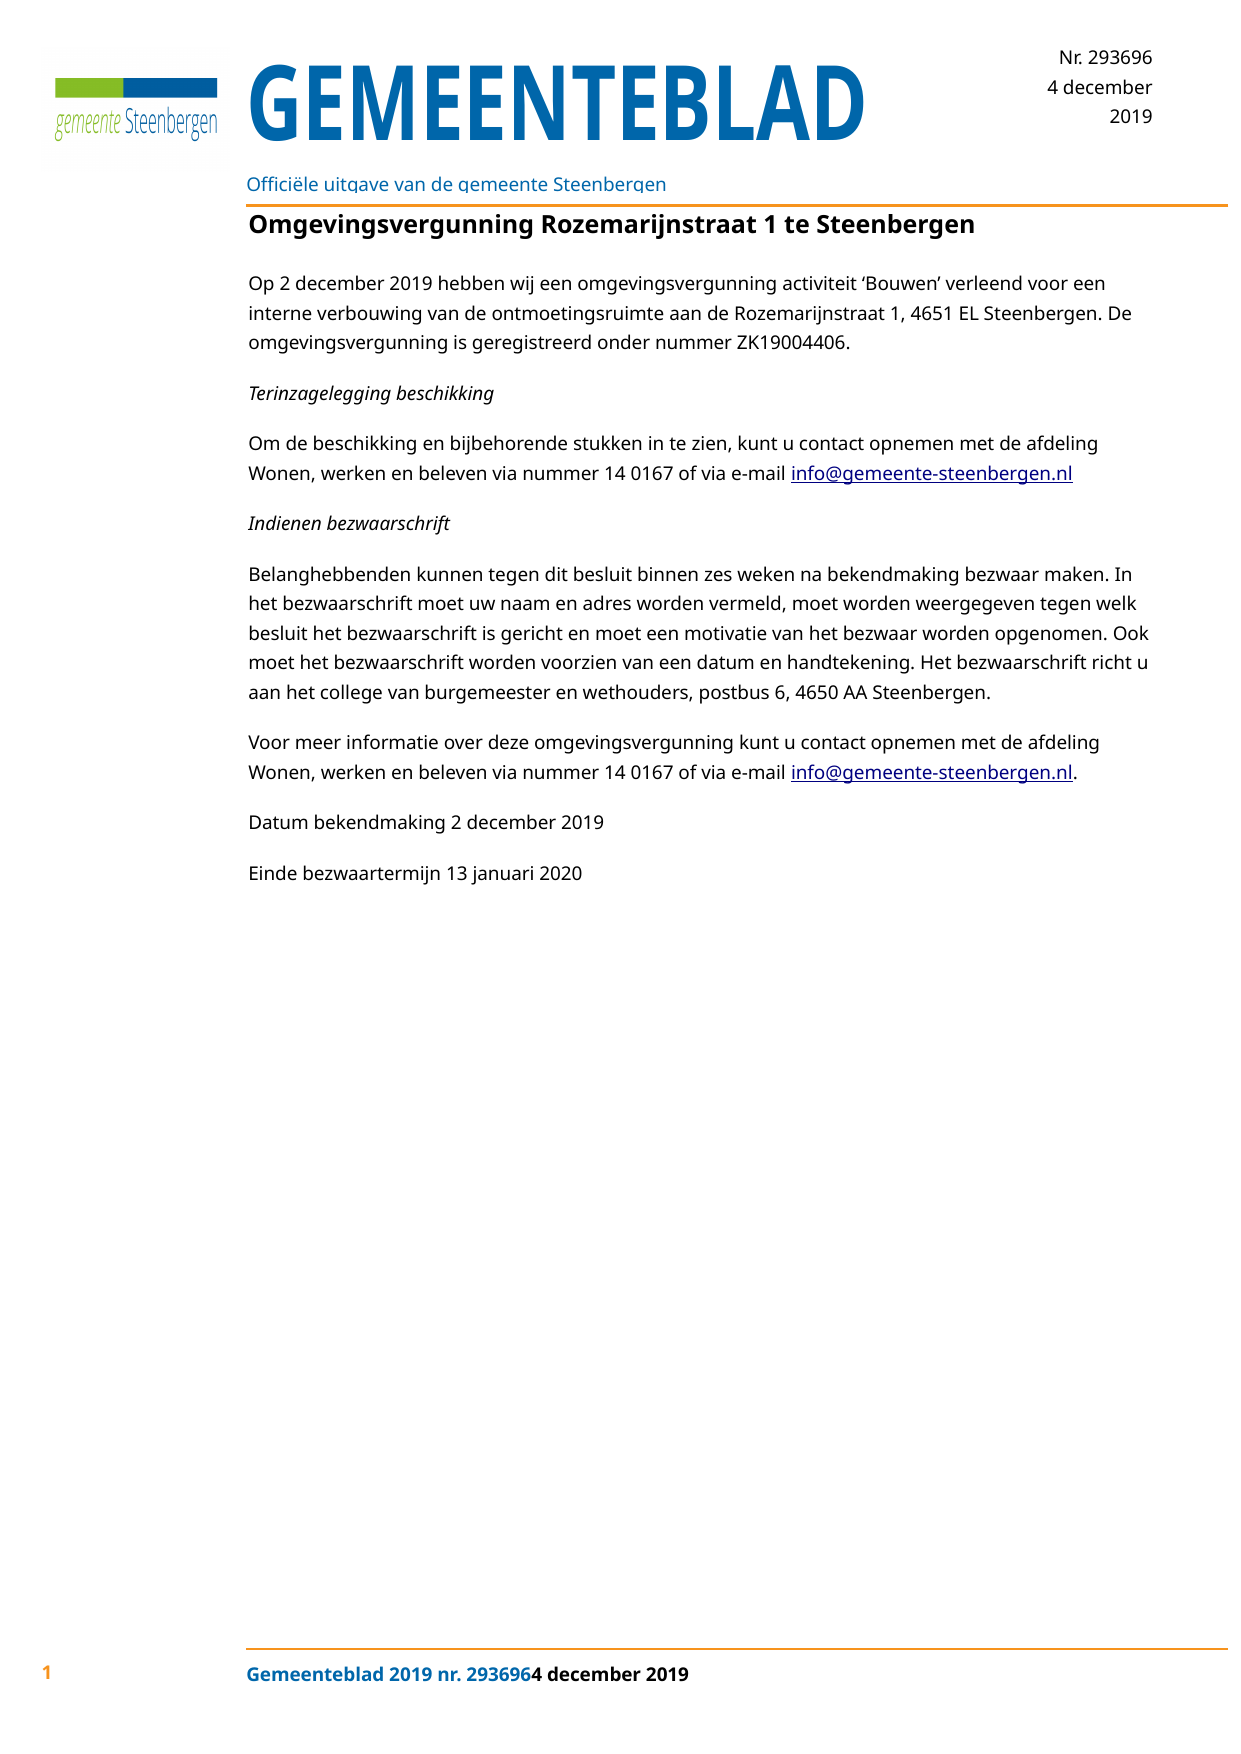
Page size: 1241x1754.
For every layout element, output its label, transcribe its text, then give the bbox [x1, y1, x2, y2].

text Omgevingsvergunning Rozemarijnstraat 1 te Steenbergen [248, 207, 1152, 241]
text Om de beschikking en bijbehorende stukken in te zien, kunt u contact opnemen met de afdeling Wonen, werken en beleven via nummer 14 0167 of via e-mail info@gemeente-steenbergen.nl [248, 430, 1152, 486]
picture [41, 47, 231, 172]
text Belanghebbenden kunnen tegen dit besluit binnen zes weken na bekendmaking bezwaar maken. In het bezwaarschrift moet uw naam en adres worden vermeld, moet worden weergegeven tegen welk besluit het bezwaarschrift is gericht en moet een motivatie van het bezwaar worden opgenomen. Ook moet het bezwaarschrift worden voorzien van een datum en handtekening. Het bezwaarschrift richt u aan het college van burgemeester en wethouders, postbus 6, 4650 AA Steenbergen. [248, 561, 1152, 705]
text Op 2 december 2019 hebben wij een omgevingsvergunning activiteit ‘Bouwen’ verleend voor een interne verbouwing van de ontmoetingsruimte aan de Rozemarijnstraat 1, 4651 EL Steenbergen. De omgevingsvergunning is geregistreerd onder nummer ZK19004406. [248, 270, 1152, 355]
text Voor meer informatie over deze omgevingsvergunning kunt u contact opnemen met de afdeling Wonen, werken en beleven via nummer 14 0167 of via e-mail info@gemeente-steenbergen.nl. [248, 729, 1152, 785]
text Terinzagelegging beschikking [248, 380, 1152, 406]
text Datum bekendmaking 2 december 2019 [248, 809, 1152, 835]
text Einde bezwaartermijn 13 januari 2020 [248, 860, 1152, 886]
text Indienen bezwaarschrift [248, 510, 1152, 536]
